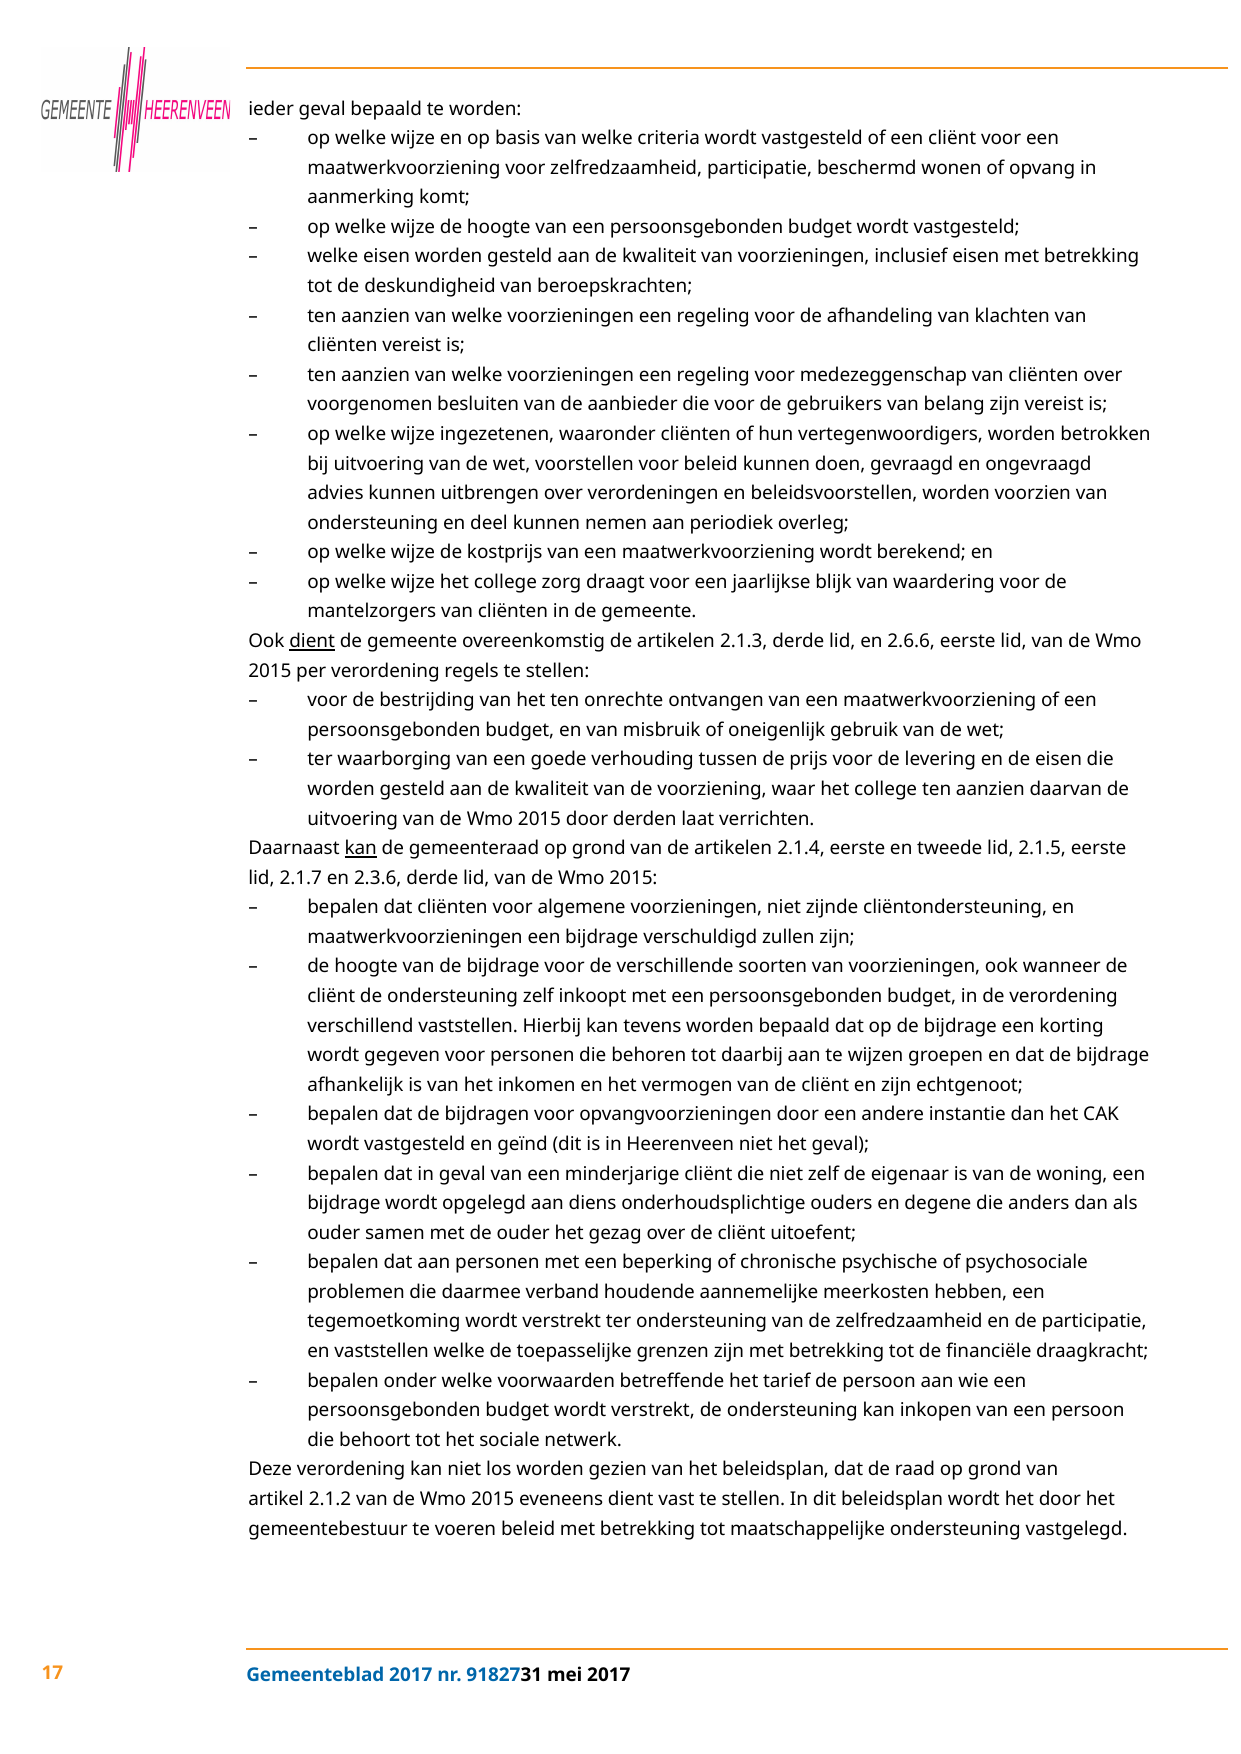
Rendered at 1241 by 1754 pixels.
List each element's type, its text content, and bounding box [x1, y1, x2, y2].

list welke eisen worden gesteld aan de kwaliteit van voorzieningen, inclusief eisen met betrekking tot de deskundigheid van beroepskrachten; [248, 243, 1152, 298]
list ten aanzien van welke voorzieningen een regeling voor medezeggenschap van cliënten over voorgenomen besluiten van de aanbieder die voor de gebruikers van belang zijn vereist is; [248, 361, 1152, 416]
list bepalen dat de bijdragen voor opvangvoorzieningen door een andere instantie dan het CAK wordt vastgesteld en geïnd (dit is in Heerenveen niet het geval); [248, 1101, 1152, 1156]
text Deze verordening kan niet los worden gezien van het beleidsplan, dat de raad op grond van artikel 2.1.2 van de Wmo 2015 eveneens dient vast te stellen. In dit beleidsplan wordt het door het gemeentebestuur te voeren beleid met betrekking tot maatschappelijke ondersteuning vastgelegd. [248, 1456, 1152, 1541]
list op welke wijze de kostprijs van een maatwerkvoorziening wordt berekend; en [248, 538, 1152, 564]
list ter waarborging van een goede verhouding tussen de prijs voor de levering en de eisen die worden gesteld aan de kwaliteit van de voorziening, waar het college ten aanzien daarvan de uitvoering van de Wmo 2015 door derden laat verrichten. [248, 746, 1152, 831]
list ten aanzien van welke voorzieningen een regeling voor de afhandeling van klachten van cliënten vereist is; [248, 302, 1152, 357]
list bepalen onder welke voorwaarden betreffende het tarief de persoon aan wie een persoonsgebonden budget wordt verstrekt, de ondersteuning kan inkopen van een persoon die behoort tot het sociale netwerk. [248, 1367, 1152, 1452]
list bepalen dat aan personen met een beperking of chronische psychische of psychosociale problemen die daarmee verband houdende aannemelijke meerkosten hebben, een tegemoetkoming wordt verstrekt ter ondersteuning van de zelfredzaamheid en de participatie, en vaststellen welke de toepasselijke grenzen zijn met betrekking tot de financiële draagkracht; [248, 1248, 1152, 1363]
list bepalen dat cliënten voor algemene voorzieningen, niet zijnde cliëntondersteuning, en maatwerkvoorzieningen een bijdrage verschuldigd zullen zijn; [248, 893, 1152, 949]
picture [41, 47, 231, 172]
list op welke wijze en op basis van welke criteria wordt vastgesteld of een cliënt voor een maatwerkvoorziening voor zelfredzaamheid, participatie, beschermd wonen of opvang in aanmerking komt; [248, 124, 1152, 209]
list op welke wijze de hoogte van een persoonsgebonden budget wordt vastgesteld; [248, 213, 1152, 239]
list op welke wijze het college zorg draagt voor een jaarlijkse blijk van waardering voor de mantelzorgers van cliënten in de gemeente. [248, 568, 1152, 623]
list voor de bestrijding van het ten onrechte ontvangen van een maatwerkvoorziening of een persoonsgebonden budget, en van misbruik of oneigenlijk gebruik van de wet; [248, 686, 1152, 742]
text Ook dient de gemeente overeenkomstig de artikelen 2.1.3, derde lid, en 2.6.6, eerste lid, van de Wmo 2015 per verordening regels te stellen: [248, 627, 1152, 683]
list de hoogte van de bijdrage voor de verschillende soorten van voorzieningen, ook wanneer de cliënt de ondersteuning zelf inkoopt met een persoonsgebonden budget, in de verordening verschillend vaststellen. Hierbij kan tevens worden bepaald dat op de bijdrage een korting wordt gegeven voor personen die behoren tot daarbij aan te wijzen groepen en dat de bijdrage afhankelijk is van het inkomen en het vermogen van de cliënt en zijn echtgenoot; [248, 953, 1152, 1097]
text ieder geval bepaald te worden: [248, 95, 1152, 121]
list bepalen dat in geval van een minderjarige cliënt die niet zelf de eigenaar is van de woning, een bijdrage wordt opgelegd aan diens onderhoudsplichtige ouders en degene die anders dan als ouder samen met de ouder het gezag over de cliënt uitoefent; [248, 1160, 1152, 1245]
text Daarnaast kan de gemeenteraad op grond van de artikelen 2.1.4, eerste en tweede lid, 2.1.5, eerste lid, 2.1.7 en 2.3.6, derde lid, van de Wmo 2015: [248, 834, 1152, 890]
list op welke wijze ingezetenen, waaronder cliënten of hun vertegenwoordigers, worden betrokken bij uitvoering van de wet, voorstellen voor beleid kunnen doen, gevraagd en ongevraagd advies kunnen uitbrengen over verordeningen en beleidsvoorstellen, worden voorzien van ondersteuning en deel kunnen nemen aan periodiek overleg; [248, 420, 1152, 535]
